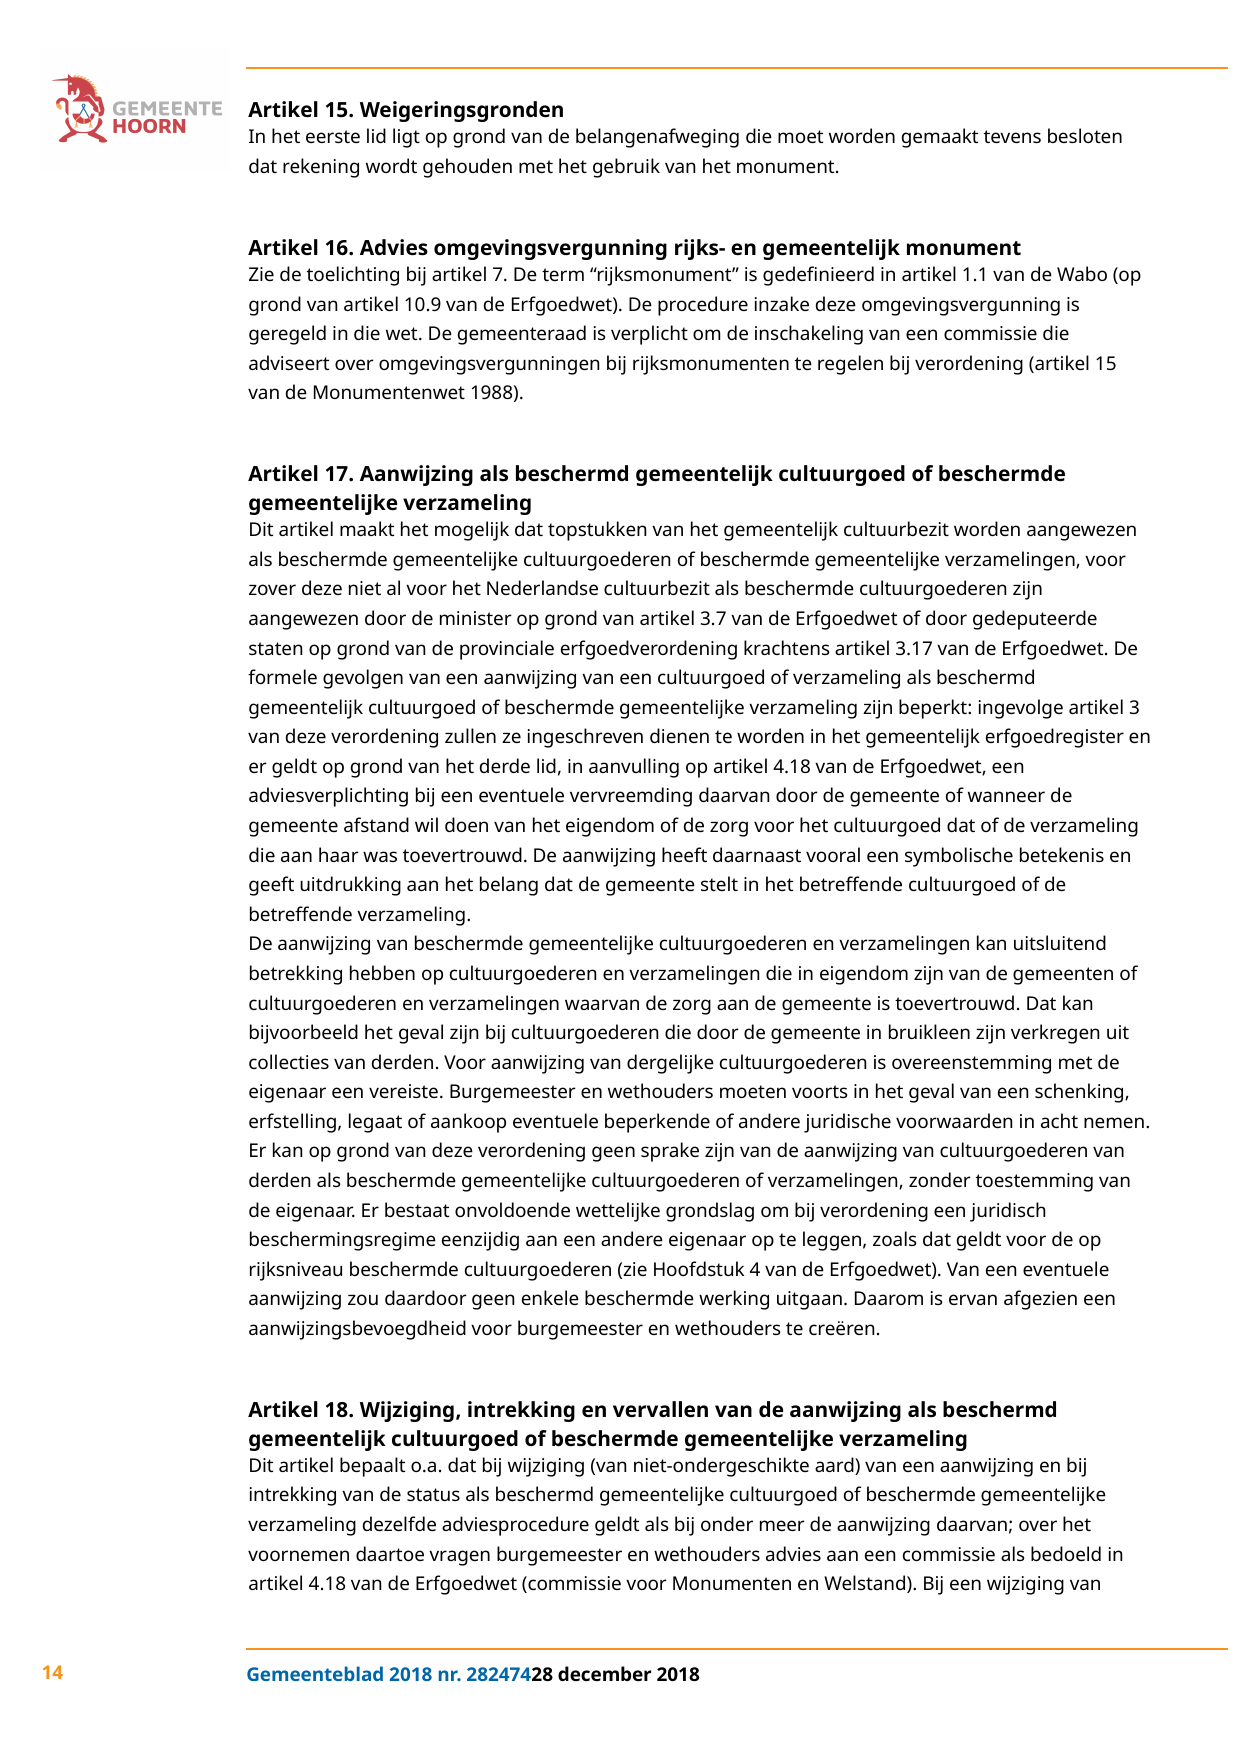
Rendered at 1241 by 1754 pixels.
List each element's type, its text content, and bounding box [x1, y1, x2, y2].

text Dit artikel maakt het mogelijk dat topstukken van het gemeentelijk cultuurbezit worden aangewezen als beschermde gemeentelijke cultuurgoederen of beschermde gemeentelijke verzamelingen, voor zover deze niet al voor het Nederlandse cultuurbezit als beschermde cultuurgoederen zijn aangewezen door de minister op grond van artikel 3.7 van de Erfgoedwet of door gedeputeerde staten op grond van de provinciale erfgoedverordening krachtens artikel 3.17 van de Erfgoedwet. De formele gevolgen van een aanwijzing van een cultuurgoed of verzameling als beschermd gemeentelijk cultuurgoed of beschermde gemeentelijke verzameling zijn beperkt: ingevolge artikel 3 van deze verordening zullen ze ingeschreven dienen te worden in het gemeentelijk erfgoedregister en er geldt op grond van het derde lid, in aanvulling op artikel 4.18 van de Erfgoedwet, een adviesverplichting bij een eventuele vervreemding daarvan door de gemeente of wanneer de gemeente afstand wil doen van het eigendom of de zorg voor het cultuurgoed dat of de verzameling die aan haar was toevertrouwd. De aanwijzing heeft daarnaast vooral een symbolische betekenis en geeft uitdrukking aan het belang dat de gemeente stelt in het betreffende cultuurgoed of de betreffende verzameling. [248, 516, 1152, 927]
text Artikel 15. Weigeringsgronden [248, 95, 1152, 123]
text Artikel 16. Advies omgevingsvergunning rijks- en gemeentelijk monument [248, 233, 1152, 261]
text Artikel 17. Aanwijzing als beschermd gemeentelijk cultuurgoed of beschermde gemeentelijke verzameling [248, 459, 1152, 516]
text Er kan op grond van deze verordening geen sprake zijn van de aanwijzing van cultuurgoederen van derden als beschermde gemeentelijke cultuurgoederen of verzamelingen, zonder toestemming van de eigenaar. Er bestaat onvoldoende wettelijke grondslag om bij verordening een juridisch beschermingsregime eenzijdig aan een andere eigenaar op te leggen, zoals dat geldt voor de op rijksniveau beschermde cultuurgoederen (zie Hoofdstuk 4 van de Erfgoedwet). Van een eventuele aanwijzing zou daardoor geen enkele beschermde werking uitgaan. Daarom is ervan afgezien een aanwijzingsbevoegdheid voor burgemeester en wethouders te creëren. [248, 1138, 1152, 1341]
text Artikel 18. Wijziging, intrekking en vervallen van de aanwijzing als beschermd gemeentelijk cultuurgoed of beschermde gemeentelijke verzameling [248, 1395, 1152, 1452]
text In het eerste lid ligt op grond van de belangenafweging die moet worden gemaakt tevens besloten dat rekening wordt gehouden met het gebruik van het monument. [248, 123, 1152, 178]
text De aanwijzing van beschermde gemeentelijke cultuurgoederen en verzamelingen kan uitsluitend betrekking hebben op cultuurgoederen en verzamelingen die in eigendom zijn van de gemeenten of cultuurgoederen en verzamelingen waarvan de zorg aan de gemeente is toevertrouwd. Dat kan bijvoorbeeld het geval zijn bij cultuurgoederen die door de gemeente in bruikleen zijn verkregen uit collecties van derden. Voor aanwijzing van dergelijke cultuurgoederen is overeenstemming met de eigenaar een vereiste. Burgemeester en wethouders moeten voorts in het geval van een schenking, erfstelling, legaat of aankoop eventuele beperkende of andere juridische voorwaarden in acht nemen. [248, 931, 1152, 1134]
text Zie de toelichting bij artikel 7. De term “rijksmonument” is gedefinieerd in artikel 1.1 van de Wabo (op grond van artikel 10.9 van de Erfgoedwet). De procedure inzake deze omgevingsvergunning is geregeld in die wet. De gemeenteraad is verplicht om de inschakeling van een commissie die adviseert over omgevingsvergunningen bij rijksmonumenten te regelen bij verordening (artikel 15 van de Monumentenwet 1988). [248, 261, 1152, 405]
picture [41, 47, 231, 172]
text Dit artikel bepaalt o.a. dat bij wijziging (van niet-ondergeschikte aard) van een aanwijzing en bij intrekking van de status als beschermd gemeentelijke cultuurgoed of beschermde gemeentelijke verzameling dezelfde adviesprocedure geldt als bij onder meer de aanwijzing daarvan; over het voornemen daartoe vragen burgemeester en wethouders advies aan een commissie als bedoeld in artikel 4.18 van de Erfgoedwet (commissie voor Monumenten en Welstand). Bij een wijziging van [248, 1452, 1152, 1596]
